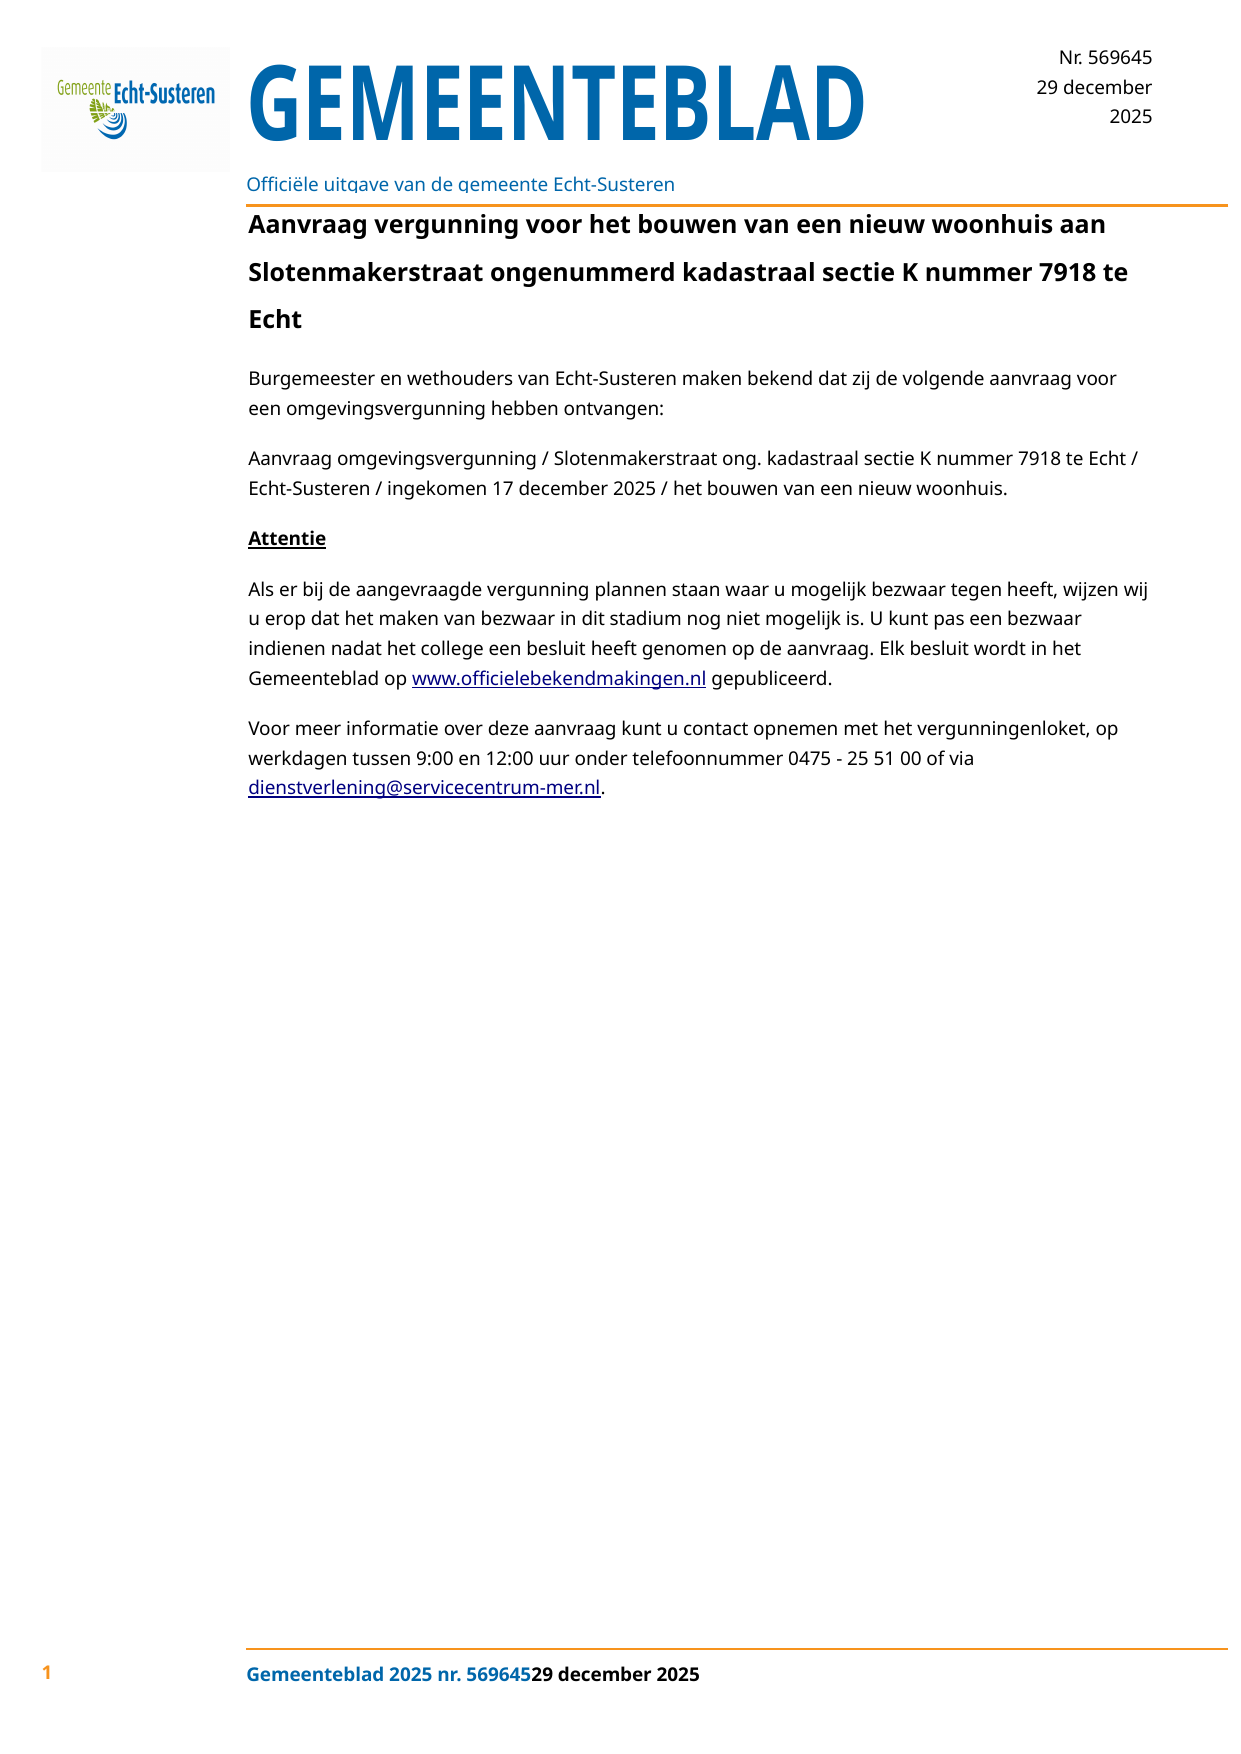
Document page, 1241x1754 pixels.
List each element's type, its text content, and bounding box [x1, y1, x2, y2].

text Aanvraag omgevingsvergunning / Slotenmakerstraat ong. kadastraal sectie K nummer 7918 te Echt / Echt-Susteren / ingekomen 17 december 2025 / het bouwen van een nieuw woonhuis. [248, 446, 1152, 501]
text Attentie [248, 526, 1152, 551]
text Burgemeester en wethouders van Echt-Susteren maken bekend dat zij de volgende aanvraag voor een omgevingsvergunning hebben ontvangen: [248, 366, 1152, 421]
picture [41, 47, 231, 172]
text Aanvraag vergunning voor het bouwen van een nieuw woonhuis aan Slotenmakerstraat ongenummerd kadastraal sectie K nummer 7918 te Echt [248, 207, 1152, 336]
text Voor meer informatie over deze aanvraag kunt u contact opnemen met het vergunningenloket, op werkdagen tussen 9:00 en 12:00 uur onder telefoonnummer 0475 - 25 51 00 of via dienstverlening@servicecentrum-mer.nl. [248, 715, 1152, 800]
text Als er bij de aangevraagde vergunning plannen staan waar u mogelijk bezwaar tegen heeft, wijzen wij u erop dat het maken van bezwaar in dit stadium nog niet mogelijk is. U kunt pas een bezwaar indienen nadat het college een besluit heeft genomen op de aanvraag. Elk besluit wordt in het Gemeenteblad op www.officielebekendmakingen.nl gepubliceerd. [248, 576, 1152, 690]
